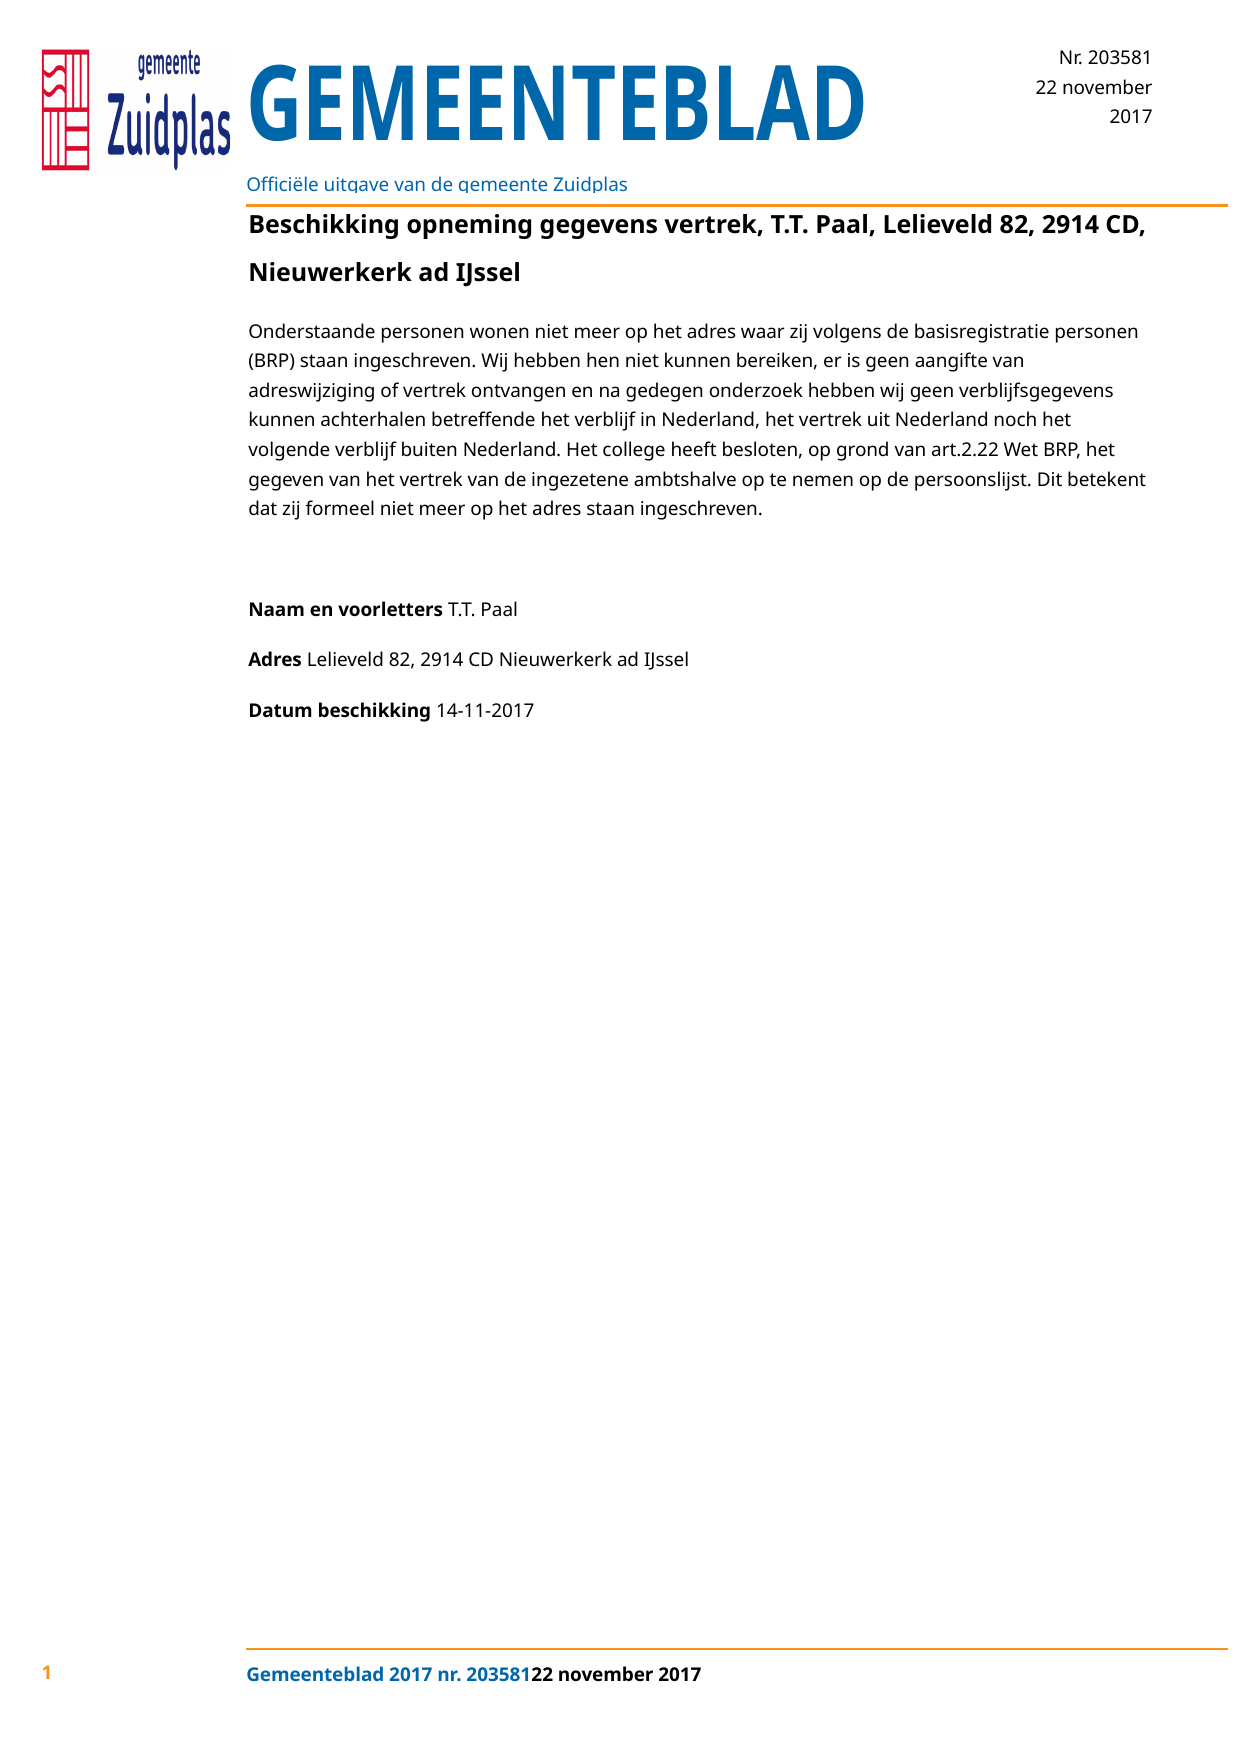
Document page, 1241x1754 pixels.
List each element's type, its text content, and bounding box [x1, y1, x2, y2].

text Adres Lelieveld 82, 2914 CD Nieuwerkerk ad IJssel [248, 647, 1152, 672]
text Beschikking opneming gegevens vertrek, T.T. Paal, Lelieveld 82, 2914 CD, Nieuwerkerk ad IJssel [248, 207, 1152, 288]
text Naam en voorletters T.T. Paal [248, 596, 1152, 622]
picture [41, 47, 231, 172]
text Onderstaande personen wonen niet meer op het adres waar zij volgens de basisregistratie personen (BRP) staan ingeschreven. Wij hebben hen niet kunnen bereiken, er is geen aangifte van adreswijziging of vertrek ontvangen en na gedegen onderzoek hebben wij geen verblijfsgegevens kunnen achterhalen betreffende het verblijf in Nederland, het vertrek uit Nederland noch het volgende verblijf buiten Nederland. Het college heeft besloten, op grond van art.2.22 Wet BRP, het gegeven van het vertrek van de ingezetene ambtshalve op te nemen op de persoonslijst. Dit betekent dat zij formeel niet meer op het adres staan ingeschreven. [248, 318, 1152, 521]
text Datum beschikking 14-11-2017 [248, 697, 1152, 723]
